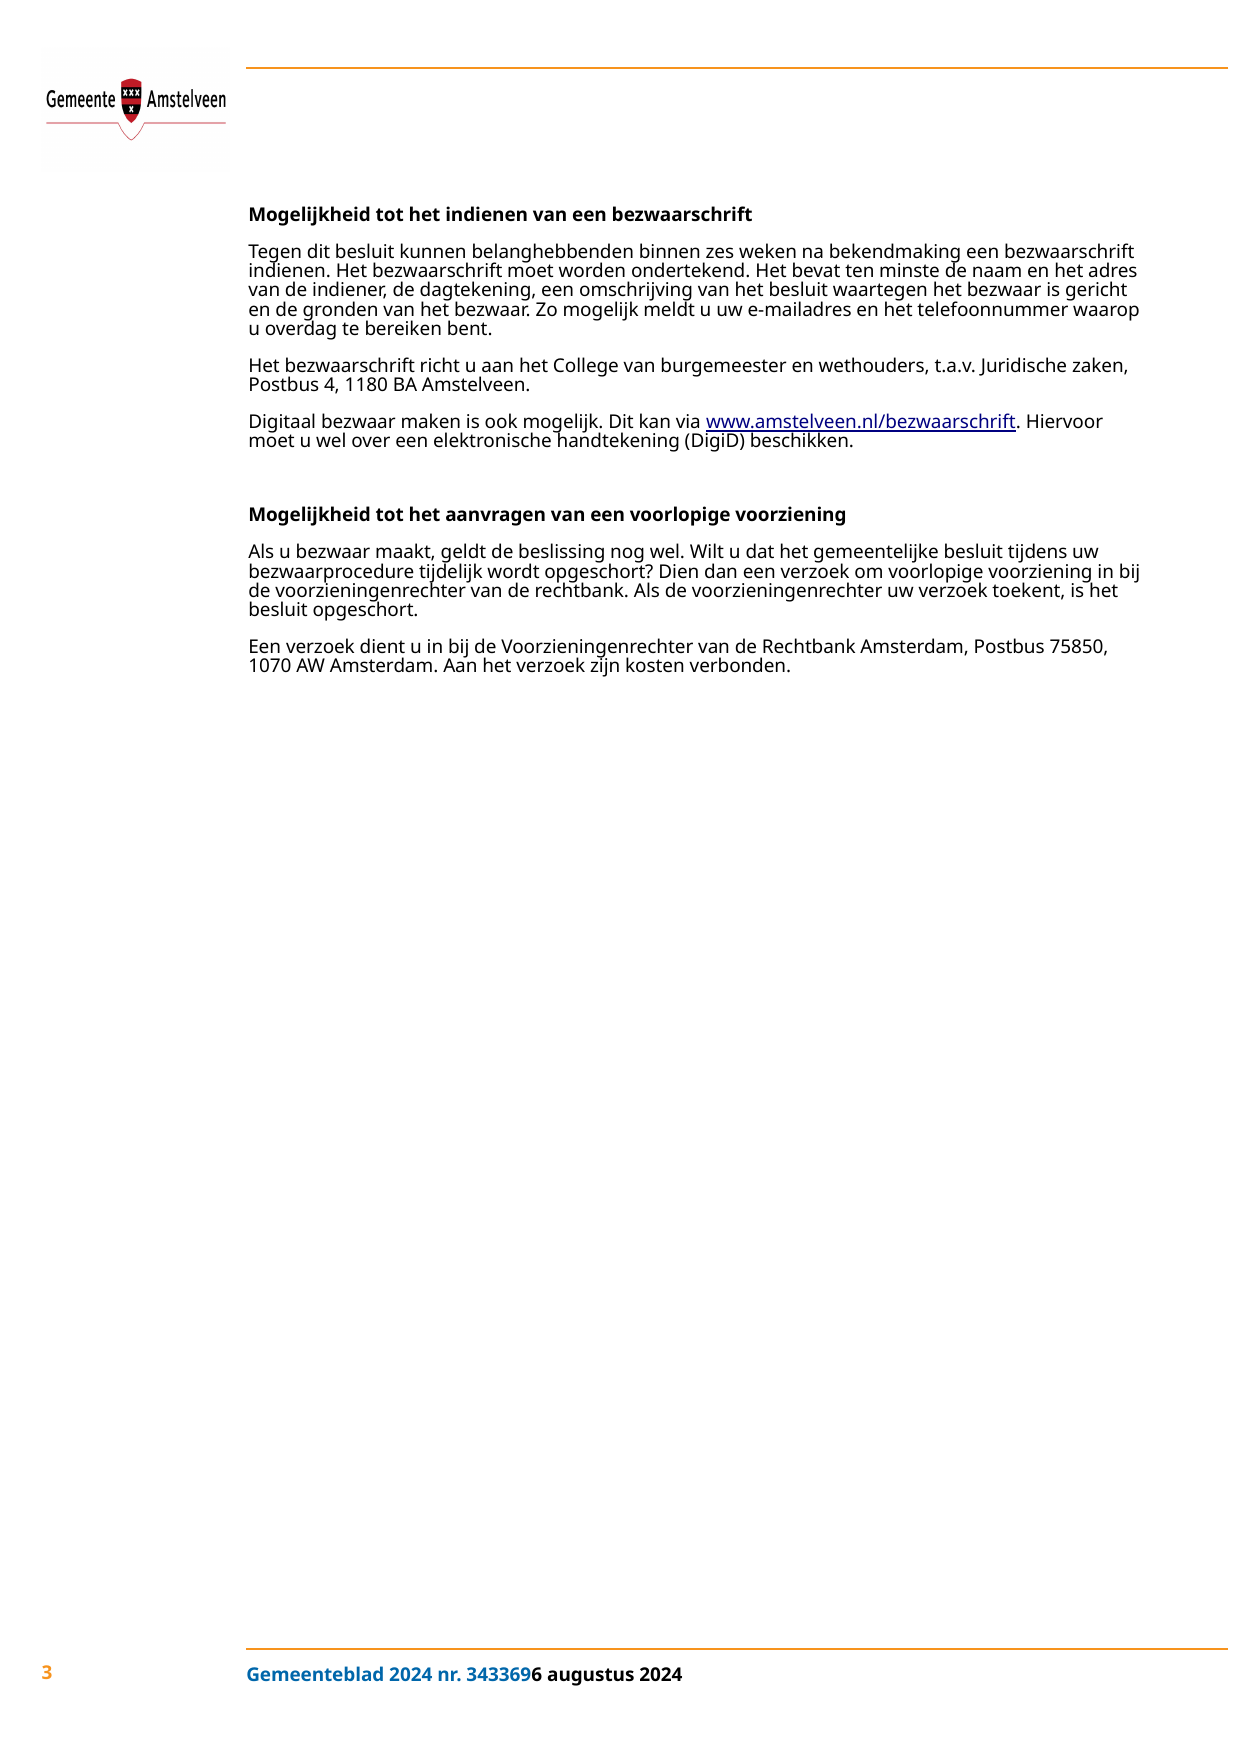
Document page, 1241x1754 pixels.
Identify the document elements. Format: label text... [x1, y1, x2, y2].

text Digitaal bezwaar maken is ook mogelijk. Dit kan via www.amstelveen.nl/bezwaarschrift. Hiervoor moet u wel over een elektronische handtekening (DigiD) beschikken. [248, 413, 1152, 452]
text Mogelijkheid tot het aanvragen van een voorlopige voorziening [248, 506, 1152, 526]
picture [41, 47, 231, 172]
text Als u bezwaar maakt, geldt de beslissing nog wel. Wilt u dat het gemeentelijke besluit tijdens uw bezwaarprocedure tijdelijk wordt opgeschort? Dien dan een verzoek om voorlopige voorziening in bij de voorzieningenrechter van de rechtbank. Als de voorzieningenrechter uw verzoek toekent, is het besluit opgeschort. [248, 543, 1152, 620]
text Tegen dit besluit kunnen belanghebbenden binnen zes weken na bekendmaking een bezwaarschrift indienen. Het bezwaarschrift moet worden ondertekend. Het bevat ten minste de naam en het adres van de indiener, de dagtekening, een omschrijving van het besluit waartegen het bezwaar is gericht en de gronden van het bezwaar. Zo mogelijk meldt u uw e-mailadres en het telefoonnummer waarop u overdag te bereiken bent. [248, 243, 1152, 339]
text Een verzoek dient u in bij de Voorzieningenrechter van de Rechtbank Amsterdam, Postbus 75850, 1070 AW Amsterdam. Aan het verzoek zijn kosten verbonden. [248, 638, 1152, 677]
text Mogelijkheid tot het indienen van een bezwaarschrift [248, 206, 1152, 225]
text Het bezwaarschrift richt u aan het College van burgemeester en wethouders, t.a.v. Juridische zaken, Postbus 4, 1180 BA Amstelveen. [248, 357, 1152, 395]
